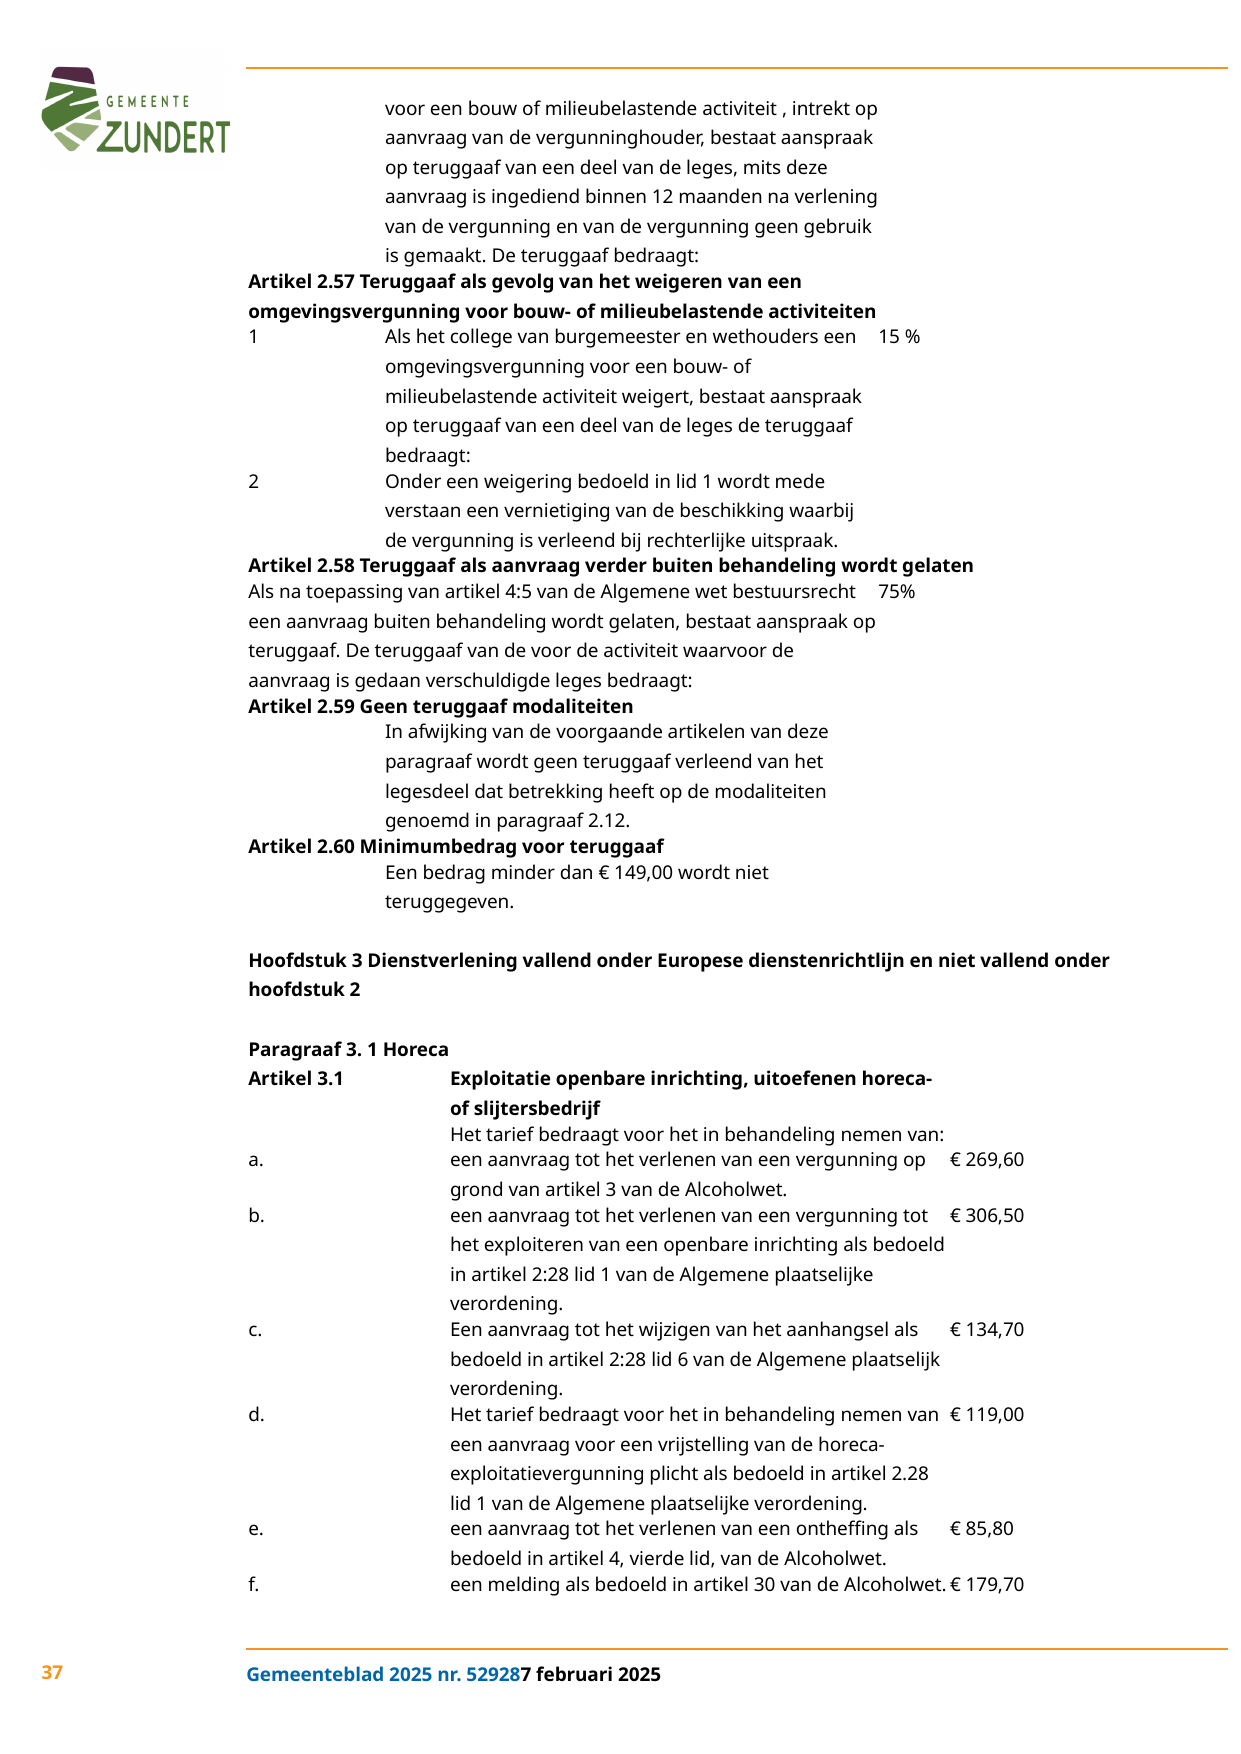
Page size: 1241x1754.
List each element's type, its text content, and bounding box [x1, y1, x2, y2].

table_cell 15 % [878, 324, 1015, 468]
table_header [950, 1065, 1152, 1121]
table_cell € 134,70 [950, 1316, 1152, 1401]
table_cell € 119,00 [950, 1401, 1152, 1516]
table_cell voor een bouw of milieubelastende activiteit , intrekt op aanvraag van de vergunninghouder, bestaat aanspraak op teruggaaf van een deel van de leges, mits deze aanvraag is ingediend binnen 12 maanden na verlening van de vergunning en van de vergunning geen gebruik is gemaakt. De teruggaaf bedraagt: [385, 95, 878, 268]
table_cell Een bedrag minder dan € 149,00 wordt niet teruggegeven. [385, 859, 878, 914]
table_cell Artikel 2.58 Teruggaaf als aanvraag verder buiten behandeling wordt gelaten [248, 553, 1015, 578]
table_cell een melding als bedoeld in artikel 30 van de Alcoholwet. [450, 1571, 950, 1597]
picture [41, 47, 231, 172]
table_header Exploitatie openbare inrichting, uitoefenen horeca- of slijtersbedrijf [450, 1065, 950, 1121]
table_cell 2 [248, 468, 385, 553]
table_cell e. [248, 1516, 450, 1571]
table_cell [878, 719, 1015, 833]
table_cell f. [248, 1571, 450, 1597]
table_cell Het tarief bedraagt voor het in behandeling nemen van een aanvraag voor een vrijstelling van de horeca- exploitatievergunning plicht als bedoeld in artikel 2.28 lid 1 van de Algemene plaatselijke verordening. [450, 1401, 950, 1516]
table_cell [878, 95, 1015, 268]
table_cell [248, 95, 385, 268]
table_cell Een aanvraag tot het wijzigen van het aanhangsel als bedoeld in artikel 2:28 lid 6 van de Algemene plaatselijk verordening. [450, 1316, 950, 1401]
table_cell [248, 719, 385, 833]
table_cell Het tarief bedraagt voor het in behandeling nemen van: [450, 1121, 950, 1146]
table_cell 75% [878, 579, 1015, 693]
table_cell [950, 1121, 1152, 1146]
table_cell b. [248, 1202, 450, 1316]
table_cell d. [248, 1401, 450, 1516]
table_cell In afwijking van de voorgaande artikelen van deze paragraaf wordt geen teruggaaf verleend van het legesdeel dat betrekking heeft op de modaliteiten genoemd in paragraaf 2.12. [385, 719, 878, 833]
table_header Artikel 3.1 [248, 1065, 450, 1121]
table_cell een aanvraag tot het verlenen van een vergunning op grond van artikel 3 van de Alcoholwet. [450, 1146, 950, 1202]
table_cell € 306,50 [950, 1202, 1152, 1316]
table_cell Artikel 2.60 Minimumbedrag voor teruggaaf [248, 833, 1015, 859]
table_cell Onder een weigering bedoeld in lid 1 wordt mede verstaan een vernietiging van de beschikking waarbij de vergunning is verleend bij rechterlijke uitspraak. [385, 468, 878, 553]
table_cell € 85,80 [950, 1516, 1152, 1571]
text Paragraaf 3. 1 Horeca [248, 1036, 1152, 1061]
table_cell € 269,60 [950, 1146, 1152, 1202]
table_cell Als het college van burgemeester en wethouders een omgevingsvergunning voor een bouw- of milieubelastende activiteit weigert, bestaat aanspraak op teruggaaf van een deel van de leges de teruggaaf bedraagt: [385, 324, 878, 468]
table_cell Artikel 2.57 Teruggaaf als gevolg van het weigeren van een omgevingsvergunning voor bouw- of milieubelastende activiteiten [248, 269, 1015, 324]
table_cell [248, 859, 385, 914]
table_cell Artikel 2.59 Geen teruggaaf modaliteiten [248, 693, 1015, 719]
table_cell c. [248, 1316, 450, 1401]
table_cell Als na toepassing van artikel 4:5 van de Algemene wet bestuursrecht een aanvraag buiten behandeling wordt gelaten, bestaat aanspraak op teruggaaf. De teruggaaf van de voor de activiteit waarvoor de aanvraag is gedaan verschuldigde leges bedraagt: [248, 579, 878, 693]
table_cell € 179,70 [950, 1571, 1152, 1597]
text Hoofdstuk 3 Dienstverlening vallend onder Europese dienstenrichtlijn en niet vallend onder hoofdstuk 2 [248, 947, 1152, 1002]
table_cell een aanvraag tot het verlenen van een ontheffing als bedoeld in artikel 4, vierde lid, van de Alcoholwet. [450, 1516, 950, 1571]
table_cell a. [248, 1146, 450, 1202]
table_cell een aanvraag tot het verlenen van een vergunning tot het exploiteren van een openbare inrichting als bedoeld in artikel 2:28 lid 1 van de Algemene plaatselijke verordening. [450, 1202, 950, 1316]
table_cell [878, 859, 1015, 914]
table_cell 1 [248, 324, 385, 468]
table_cell [878, 468, 1015, 553]
table_cell [248, 1121, 450, 1146]
